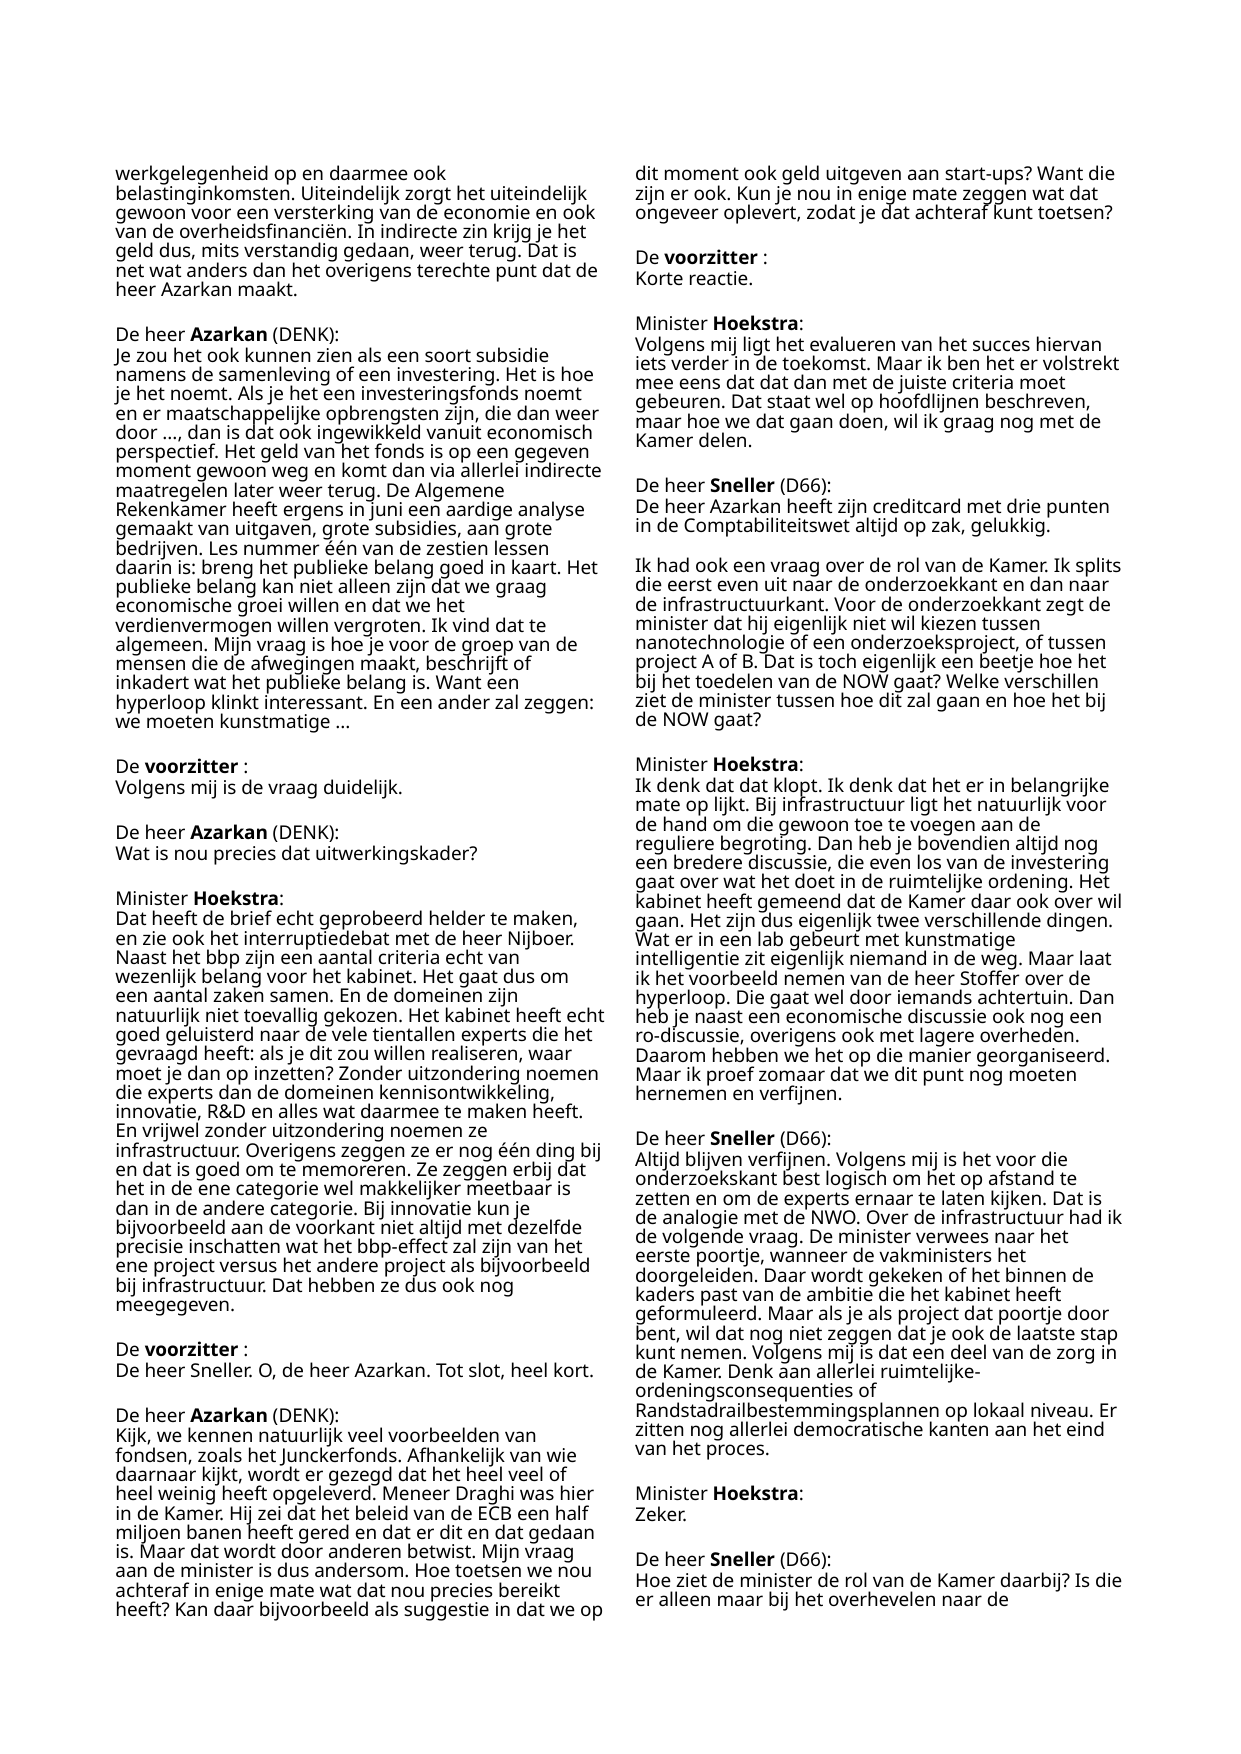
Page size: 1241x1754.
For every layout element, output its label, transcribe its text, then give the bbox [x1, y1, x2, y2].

text De voorzitter : [115, 753, 605, 779]
text Wat is nou precies dat uitwerkingskader? [115, 844, 605, 864]
text Minister Hoekstra: [635, 751, 1125, 777]
text Altijd blijven verfijnen. Volgens mij is het voor die onderzoekskant best logisch om het op afstand te zetten en om de experts ernaar te laten kijken. Dat is de analogie met de NWO. Over de infrastructuur had ik de volgende vraag. De minister verwees naar het eerste poortje, wanneer de vakministers het doorgeleiden. Daar wordt gekeken of het binnen de kaders past van de ambitie die het kabinet heeft geformuleerd. Maar als je als project dat poortje door bent, wil dat nog niet zeggen dat je ook de laatste stap kunt nemen. Volgens mij is dat een deel van de zorg in de Kamer. Denk aan allerlei ruimtelijke-ordeningsconsequenties of Randstadrailbestemmingsplannen op lokaal niveau. Er zitten nog allerlei democratische kanten aan het eind van het proces. [635, 1151, 1125, 1459]
text Volgens mij is de vraag duidelijk. [115, 779, 605, 798]
text Minister Hoekstra: [635, 1480, 1125, 1506]
text Zeker. [635, 1506, 1125, 1525]
text De voorzitter : [115, 1336, 605, 1362]
text Minister Hoekstra: [635, 310, 1125, 336]
text werkgelegenheid op en daarmee ook belastinginkomsten. Uiteindelijk zorgt het uiteindelijk gewoon voor een versterking van de economie en ook van de overheidsfinanciën. In indirecte zin krijg je het geld dus, mits verstandig gedaan, weer terug. Dat is net wat anders dan het overigens terechte punt dat de heer Azarkan maakt. [115, 165, 605, 300]
text Volgens mij ligt het evalueren van het succes hiervan iets verder in de toekomst. Maar ik ben het er volstrekt mee eens dat dat dan met de juiste criteria moet gebeuren. Dat staat wel op hoofdlijnen beschreven, maar hoe we dat gaan doen, wil ik graag nog met de Kamer delen. [635, 336, 1125, 451]
text De heer Azarkan (DENK): [115, 321, 605, 347]
text De heer Sneller (D66): [635, 472, 1125, 498]
text Ik denk dat dat klopt. Ik denk dat het er in belangrijke mate op lijkt. Bij infrastructuur ligt het natuurlijk voor de hand om die gewoon toe te voegen aan de reguliere begroting. Dan heb je bovendien altijd nog een bredere discussie, die even los van de investering gaat over wat het doet in de ruimtelijke ordening. Het kabinet heeft gemeend dat de Kamer daar ook over wil gaan. Het zijn dus eigenlijk twee verschillende dingen. Wat er in een lab gebeurt met kunstmatige intelligentie zit eigenlijk niemand in de weg. Maar laat ik het voorbeeld nemen van de heer Stoffer over de hyperloop. Die gaat wel door iemands achtertuin. Dan heb je naast een economische discussie ook nog een ro-discussie, overigens ook met lagere overheden. Daarom hebben we het op die manier georganiseerd. Maar ik proef zomaar dat we dit punt nog moeten hernemen en verfijnen. [635, 777, 1125, 1104]
text De voorzitter : [635, 244, 1125, 270]
text De heer Sneller (D66): [635, 1546, 1125, 1572]
text Hoe ziet de minister de rol van de Kamer daarbij? Is die er alleen maar bij het overhevelen naar de [635, 1572, 1125, 1610]
text Dat heeft de brief echt geprobeerd helder te maken, en zie ook het interruptiedebat met de heer Nijboer. Naast het bbp zijn een aantal criteria echt van wezenlijk belang voor het kabinet. Het gaat dus om een aantal zaken samen. En de domeinen zijn natuurlijk niet toevallig gekozen. Het kabinet heeft echt goed geluisterd naar de vele tientallen experts die het gevraagd heeft: als je dit zou willen realiseren, waar moet je dan op inzetten? Zonder uitzondering noemen die experts dan de domeinen kennisontwikkeling, innovatie, R&D en alles wat daarmee te maken heeft. En vrijwel zonder uitzondering noemen ze infrastructuur. Overigens zeggen ze er nog één ding bij en dat is goed om te memoreren. Ze zeggen erbij dat het in de ene categorie wel makkelijker meetbaar is dan in de andere categorie. Bij innovatie kun je bijvoorbeeld aan de voorkant niet altijd met dezelfde precisie inschatten wat het bbp-effect zal zijn van het ene project versus het andere project als bijvoorbeeld bij infrastructuur. Dat hebben ze dus ook nog meegegeven. [115, 910, 605, 1315]
text De heer Sneller (D66): [635, 1125, 1125, 1151]
text Ik had ook een vraag over de rol van de Kamer. Ik splits die eerst even uit naar de onderzoekkant en dan naar de infrastructuurkant. Voor de onderzoekkant zegt de minister dat hij eigenlijk niet wil kiezen tussen nanotechnologie of een onderzoeksproject, of tussen project A of B. Dat is toch eigenlijk een beetje hoe het bij het toedelen van de NOW gaat? Welke verschillen ziet de minister tussen hoe dit zal gaan en hoe het bij de NOW gaat? [635, 557, 1125, 730]
text dit moment ook geld uitgeven aan start-ups? Want die zijn er ook. Kun je nou in enige mate zeggen wat dat ongeveer oplevert, zodat je dat achteraf kunt toetsen? [635, 165, 1125, 223]
text Je zou het ook kunnen zien als een soort subsidie namens de samenleving of een investering. Het is hoe je het noemt. Als je het een investeringsfonds noemt en er maatschappelijke opbrengsten zijn, die dan weer door ..., dan is dat ook ingewikkeld vanuit economisch perspectief. Het geld van het fonds is op een gegeven moment gewoon weg en komt dan via allerlei indirecte maatregelen later weer terug. De Algemene Rekenkamer heeft ergens in juni een aardige analyse gemaakt van uitgaven, grote subsidies, aan grote bedrijven. Les nummer één van de zestien lessen daarin is: breng het publieke belang goed in kaart. Het publieke belang kan niet alleen zijn dat we graag economische groei willen en dat we het verdienvermogen willen vergroten. Ik vind dat te algemeen. Mijn vraag is hoe je voor de groep van de mensen die de afwegingen maakt, beschrijft of inkadert wat het publieke belang is. Want een hyperloop klinkt interessant. En een ander zal zeggen: we moeten kunstmatige ... [115, 347, 605, 732]
text Korte reactie. [635, 270, 1125, 289]
text Kijk, we kennen natuurlijk veel voorbeelden van fondsen, zoals het Junckerfonds. Afhankelijk van wie daarnaar kijkt, wordt er gezegd dat het heel veel of heel weinig heeft opgeleverd. Meneer Draghi was hier in de Kamer. Hij zei dat het beleid van de ECB een half miljoen banen heeft gered en dat er dit en dat gedaan is. Maar dat wordt door anderen betwist. Mijn vraag aan de minister is dus andersom. Hoe toetsen we nou achteraf in enige mate wat dat nou precies bereikt heeft? Kan daar bijvoorbeeld als suggestie in dat we op [115, 1427, 605, 1620]
text De heer Sneller. O, de heer Azarkan. Tot slot, heel kort. [115, 1362, 605, 1381]
text De heer Azarkan (DENK): [115, 1402, 605, 1427]
text De heer Azarkan heeft zijn creditcard met drie punten in de Comptabiliteitswet altijd op zak, gelukkig. [635, 498, 1125, 536]
text De heer Azarkan (DENK): [115, 819, 605, 844]
text Minister Hoekstra: [115, 885, 605, 910]
